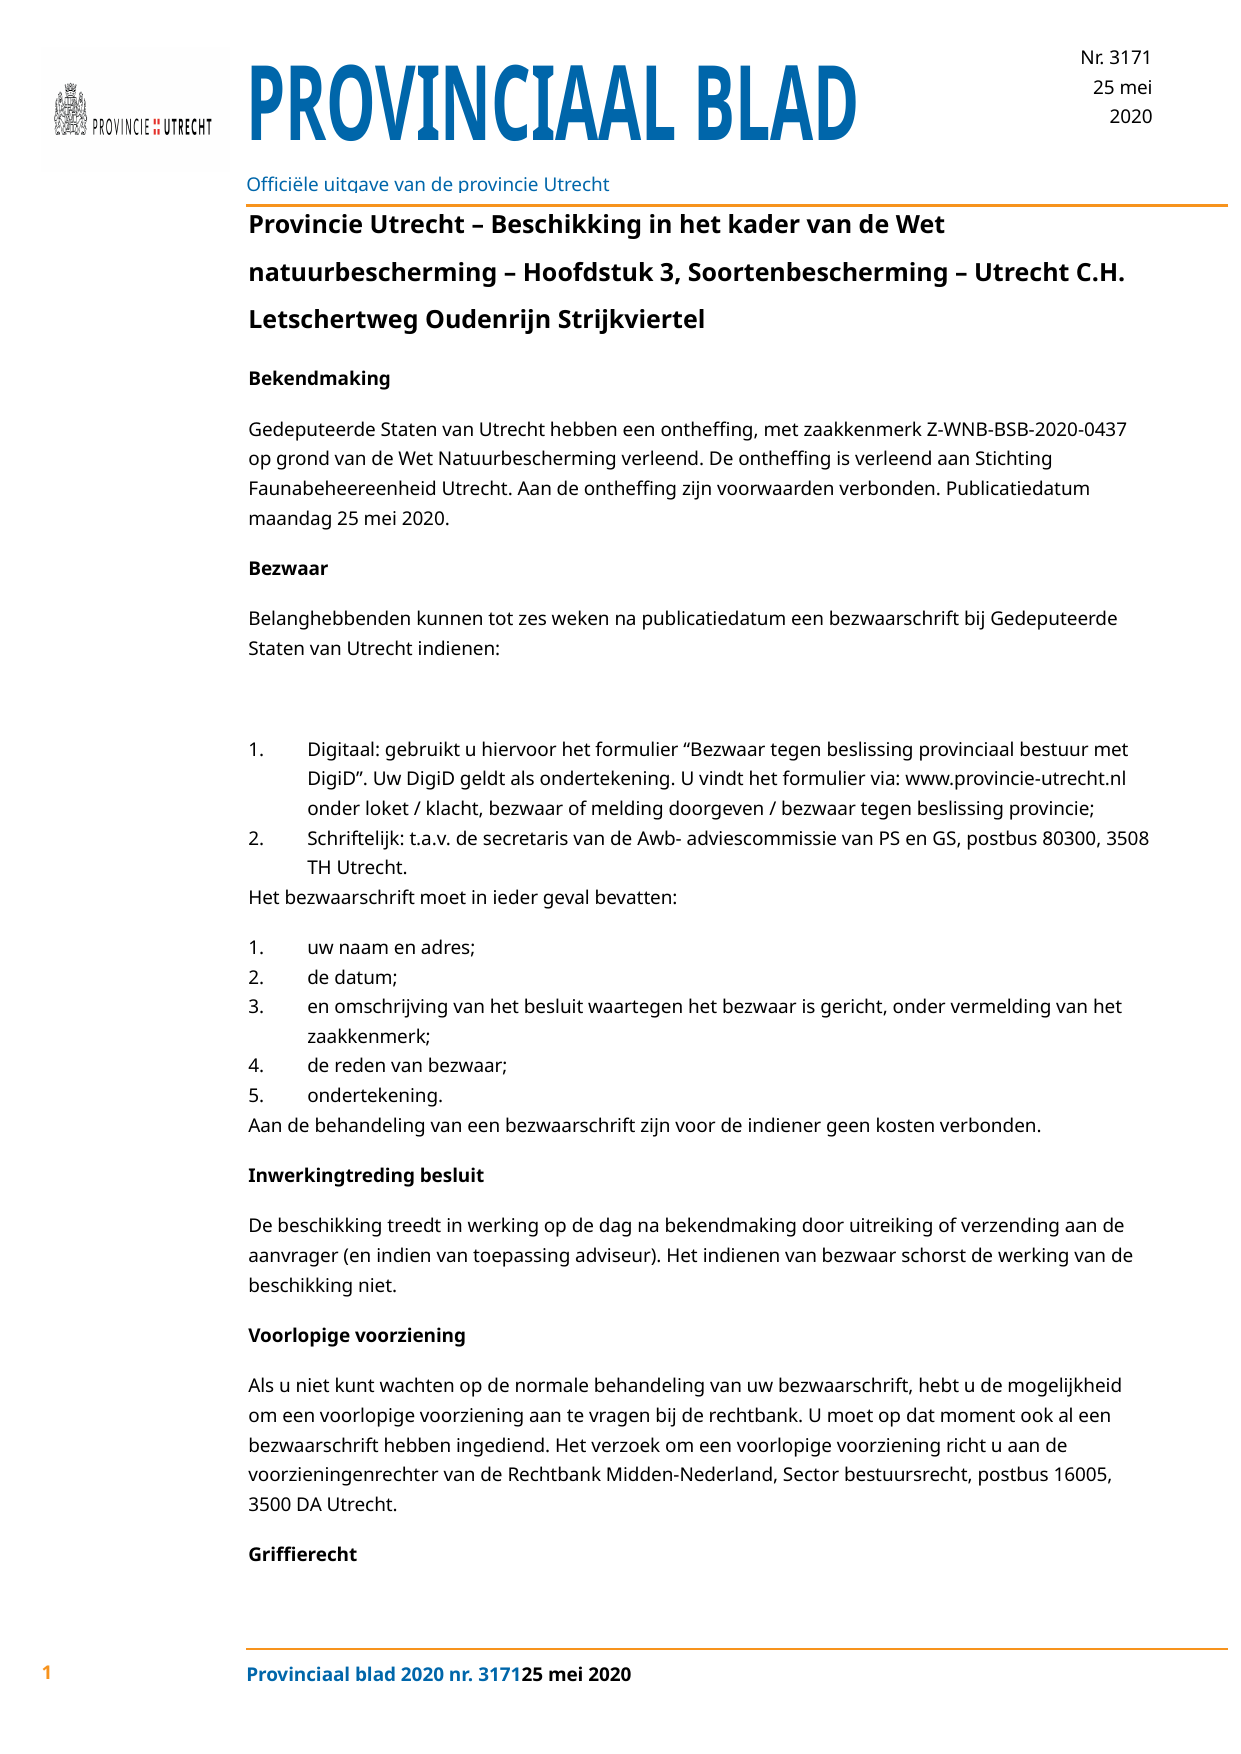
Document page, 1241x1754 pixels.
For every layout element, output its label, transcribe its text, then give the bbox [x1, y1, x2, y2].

list Schriftelijk: t.a.v. de secretaris van de Awb- adviescommissie van PS en GS, postbus 80300, 3508 TH Utrecht. [248, 825, 1152, 880]
list uw naam en adres; [248, 934, 1152, 960]
text Bekendmaking [248, 366, 1152, 391]
text Provincie Utrecht – Beschikking in het kader van de Wet natuurbescherming – Hoofdstuk 3, Soortenbescherming – Utrecht C.H. Letschertweg Oudenrijn Strijkviertel [248, 207, 1152, 336]
text Bezwaar [248, 555, 1152, 581]
text De beschikking treedt in werking op de dag na bekendmaking door uitreiking of verzending aan de aanvrager (en indien van toepassing adviseur). Het indienen van bezwaar schorst de werking van de beschikking niet. [248, 1213, 1152, 1297]
list de reden van bezwaar; [248, 1053, 1152, 1078]
list ondertekening. [248, 1082, 1152, 1108]
text Inwerkingtreding besluit [248, 1162, 1152, 1188]
list de datum; [248, 964, 1152, 989]
text Als u niet kunt wachten op de normale behandeling van uw bezwaarschrift, hebt u de mogelijkheid om een voorlopige voorziening aan te vragen bij de rechtbank. U moet op dat moment ook al een bezwaarschrift hebben ingediend. Het verzoek om een voorlopige voorziening richt u aan de voorzieningenrechter van de Rechtbank Midden-Nederland, Sector bestuursrecht, postbus 16005, 3500 DA Utrecht. [248, 1373, 1152, 1517]
list en omschrijving van het besluit waartegen het bezwaar is gericht, onder vermelding van het zaakkenmerk; [248, 993, 1152, 1049]
text Gedeputeerde Staten van Utrecht hebben een ontheffing, met zaakkenmerk Z-WNB-BSB-2020-0437 op grond van de Wet Natuurbescherming verleend. De ontheffing is verleend aan Stichting Faunabeheereenheid Utrecht. Aan de ontheffing zijn voorwaarden verbonden. Publicatiedatum maandag 25 mei 2020. [248, 416, 1152, 530]
text Belanghebbenden kunnen tot zes weken na publicatiedatum een bezwaarschrift bij Gedeputeerde Staten van Utrecht indienen: [248, 606, 1152, 661]
text Griffierecht [248, 1541, 1152, 1567]
text Het bezwaarschrift moet in ieder geval bevatten: [248, 884, 1152, 909]
picture [41, 47, 231, 172]
text Voorlopige voorziening [248, 1322, 1152, 1348]
text Aan de behandeling van een bezwaarschrift zijn voor de indiener geen kosten verbonden. [248, 1112, 1152, 1137]
list Digitaal: gebruikt u hiervoor het formulier “Bezwaar tegen beslissing provinciaal bestuur met DigiD”. Uw DigiD geldt als ondertekening. U vindt het formulier via: www.provincie-utrecht.nl onder loket / klacht, bezwaar of melding doorgeven / bezwaar tegen beslissing provincie; [248, 736, 1152, 821]
